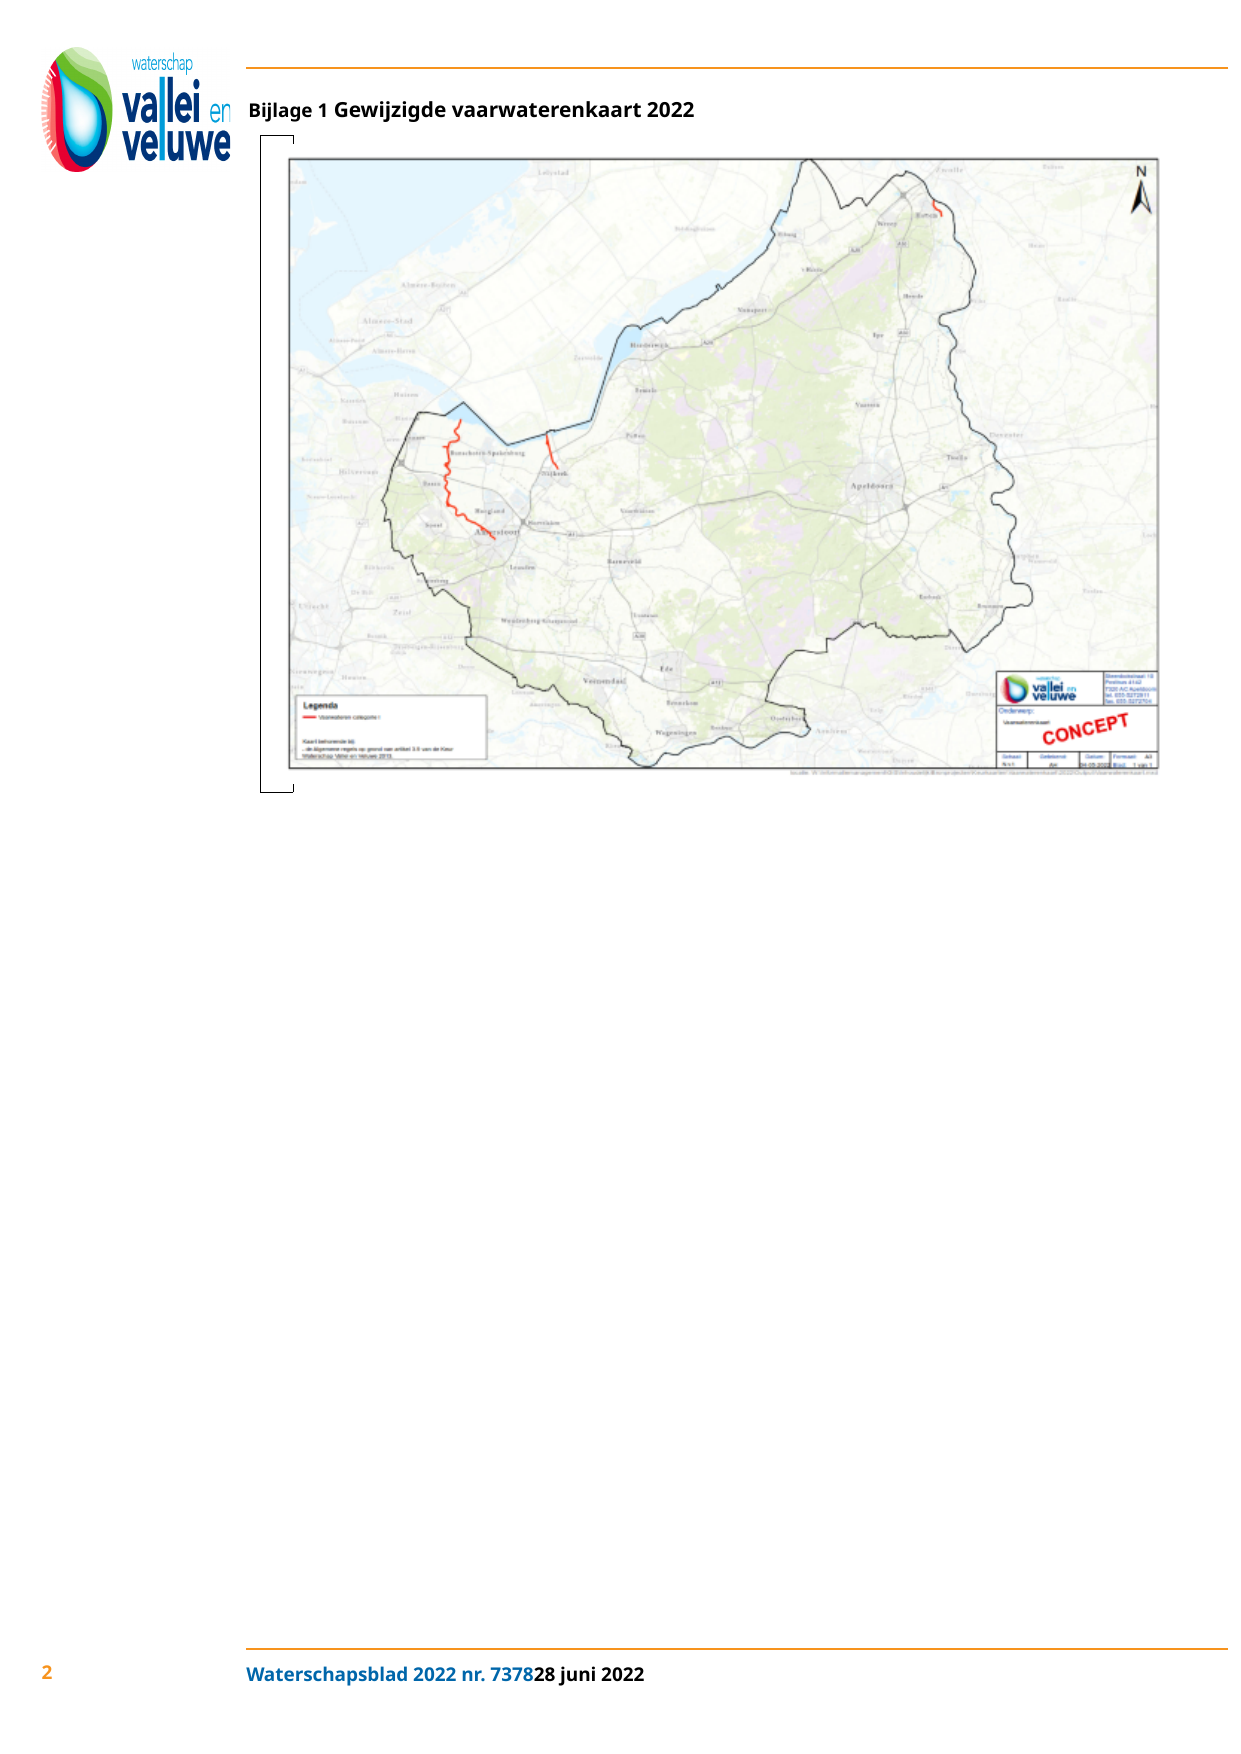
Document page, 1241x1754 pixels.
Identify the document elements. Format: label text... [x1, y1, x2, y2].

picture [41, 47, 231, 172]
text Bijlage 1 Gewijzigde vaarwaterenkaart 2022 [248, 95, 1152, 123]
picture [268, 144, 1173, 784]
